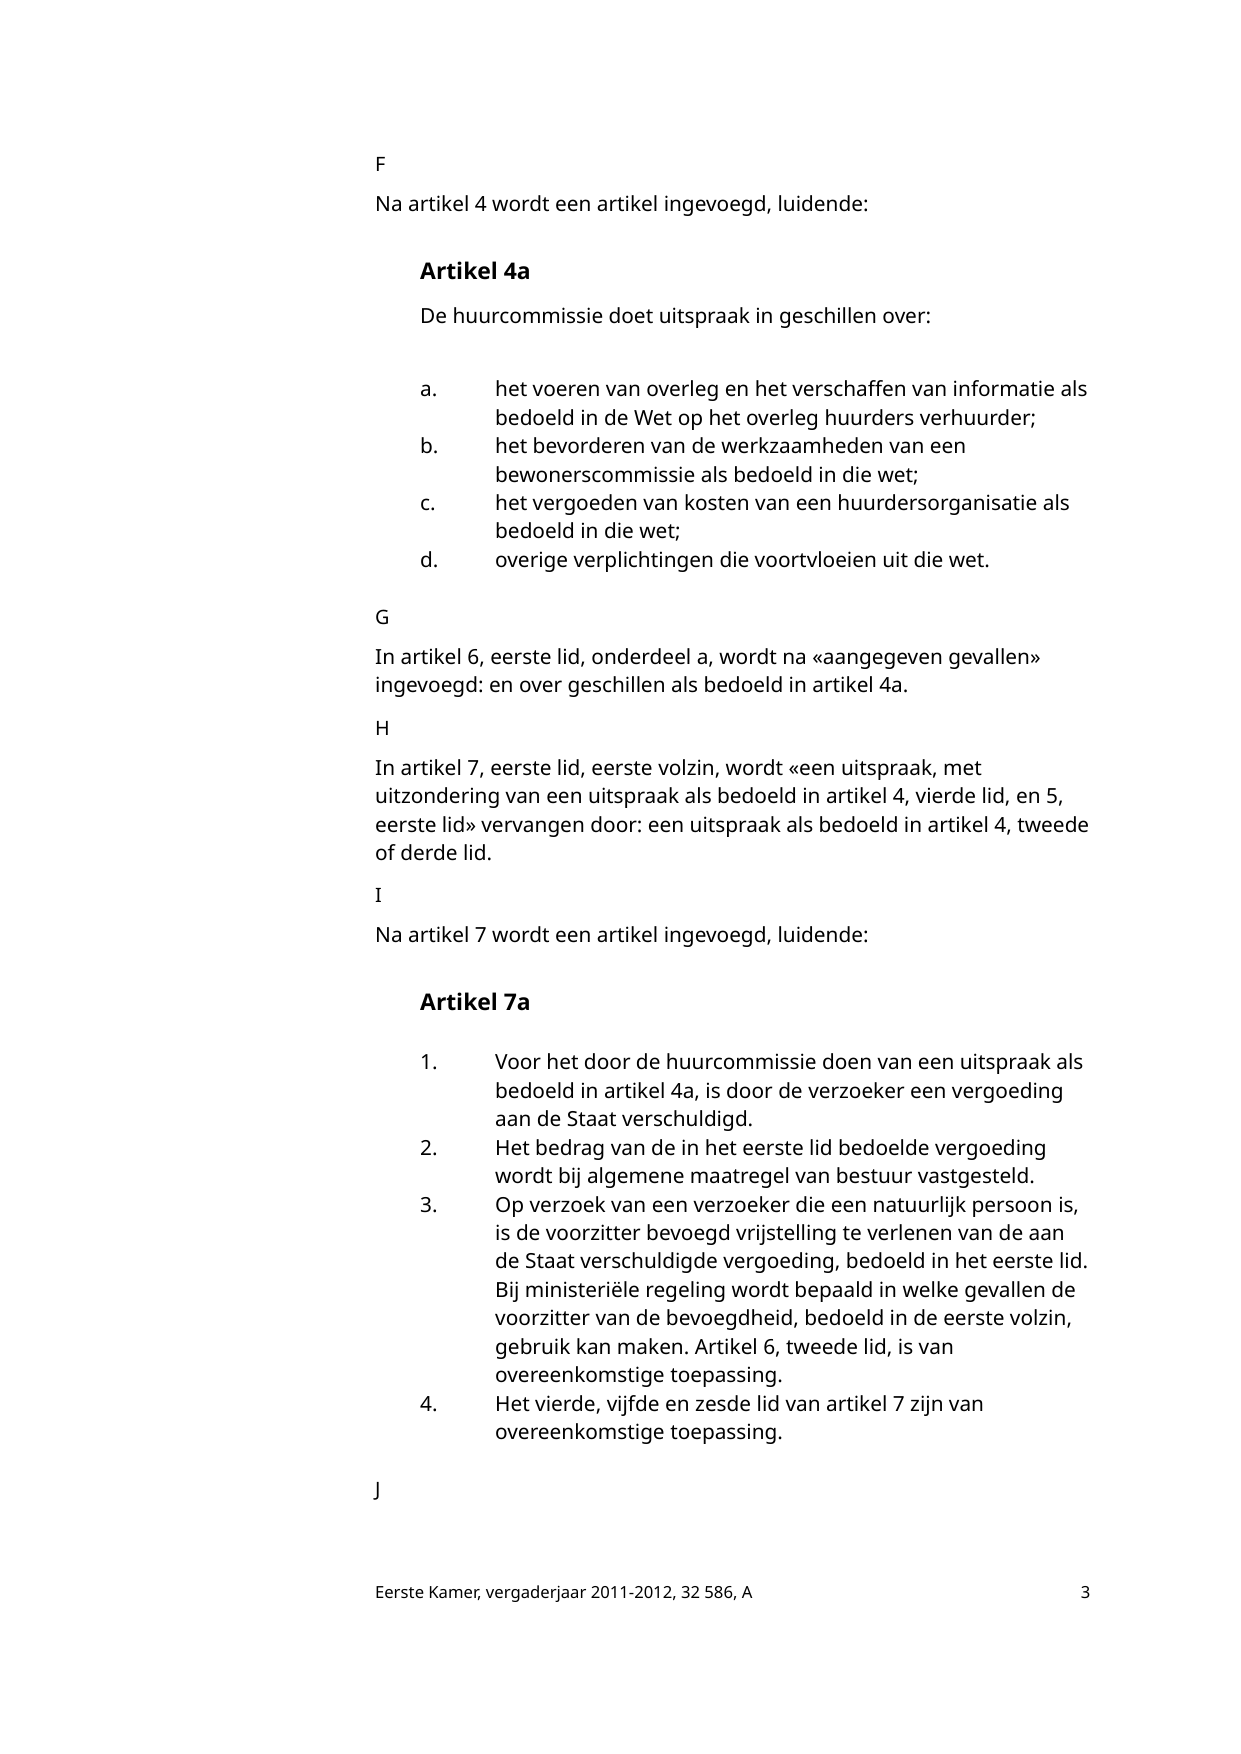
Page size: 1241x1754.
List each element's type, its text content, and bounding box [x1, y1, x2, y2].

text De huurcommissie doet uitspraak in geschillen over: [420, 301, 1090, 329]
text F [375, 150, 1090, 177]
list het bevorderen van de werkzaamheden van een bewonerscommissie als bedoeld in die wet; [420, 431, 1090, 488]
text In artikel 6, eerste lid, onderdeel a, wordt na «aangegeven gevallen» ingevoegd: en over geschillen als bedoeld in artikel 4a. [375, 642, 1090, 699]
text I [375, 882, 1090, 908]
text Na artikel 4 wordt een artikel ingevoegd, luidende: [375, 189, 1090, 217]
list overige verplichtingen die voortvloeien uit die wet. [420, 545, 1090, 573]
text Na artikel 7 wordt een artikel ingevoegd, luidende: [375, 920, 1090, 949]
subtitle Artikel 4a [420, 255, 1090, 286]
subtitle Artikel 7a [420, 986, 1090, 1017]
text G [375, 603, 1090, 630]
text H [375, 714, 1090, 741]
list het vergoeden van kosten van een huurdersorganisatie als bedoeld in die wet; [420, 488, 1090, 545]
list Het bedrag van de in het eerste lid bedoelde vergoeding wordt bij algemene maatregel van bestuur vastgesteld. [420, 1133, 1090, 1190]
list Voor het door de huurcommissie doen van een uitspraak als bedoeld in artikel 4a, is door de verzoeker een vergoeding aan de Staat verschuldigd. [420, 1047, 1090, 1133]
text J [375, 1476, 1090, 1503]
list Op verzoek van een verzoeker die een natuurlijk persoon is, is de voorzitter bevoegd vrijstelling te verlenen van de aan de Staat verschuldigde vergoeding, bedoeld in het eerste lid. Bij ministeriële regeling wordt bepaald in welke gevallen de voorzitter van de bevoegdheid, bedoeld in de eerste volzin, gebruik kan maken. Artikel 6, tweede lid, is van overeenkomstige toepassing. [420, 1190, 1090, 1389]
list Het vierde, vijfde en zesde lid van artikel 7 zijn van overeenkomstige toepassing. [420, 1389, 1090, 1446]
list het voeren van overleg en het verschaffen van informatie als bedoeld in de Wet op het overleg huurders verhuurder; [420, 374, 1090, 431]
text In artikel 7, eerste lid, eerste volzin, wordt «een uitspraak, met uitzondering van een uitspraak als bedoeld in artikel 4, vierde lid, en 5, eerste lid» vervangen door: een uitspraak als bedoeld in artikel 4, tweede of derde lid. [375, 753, 1090, 867]
